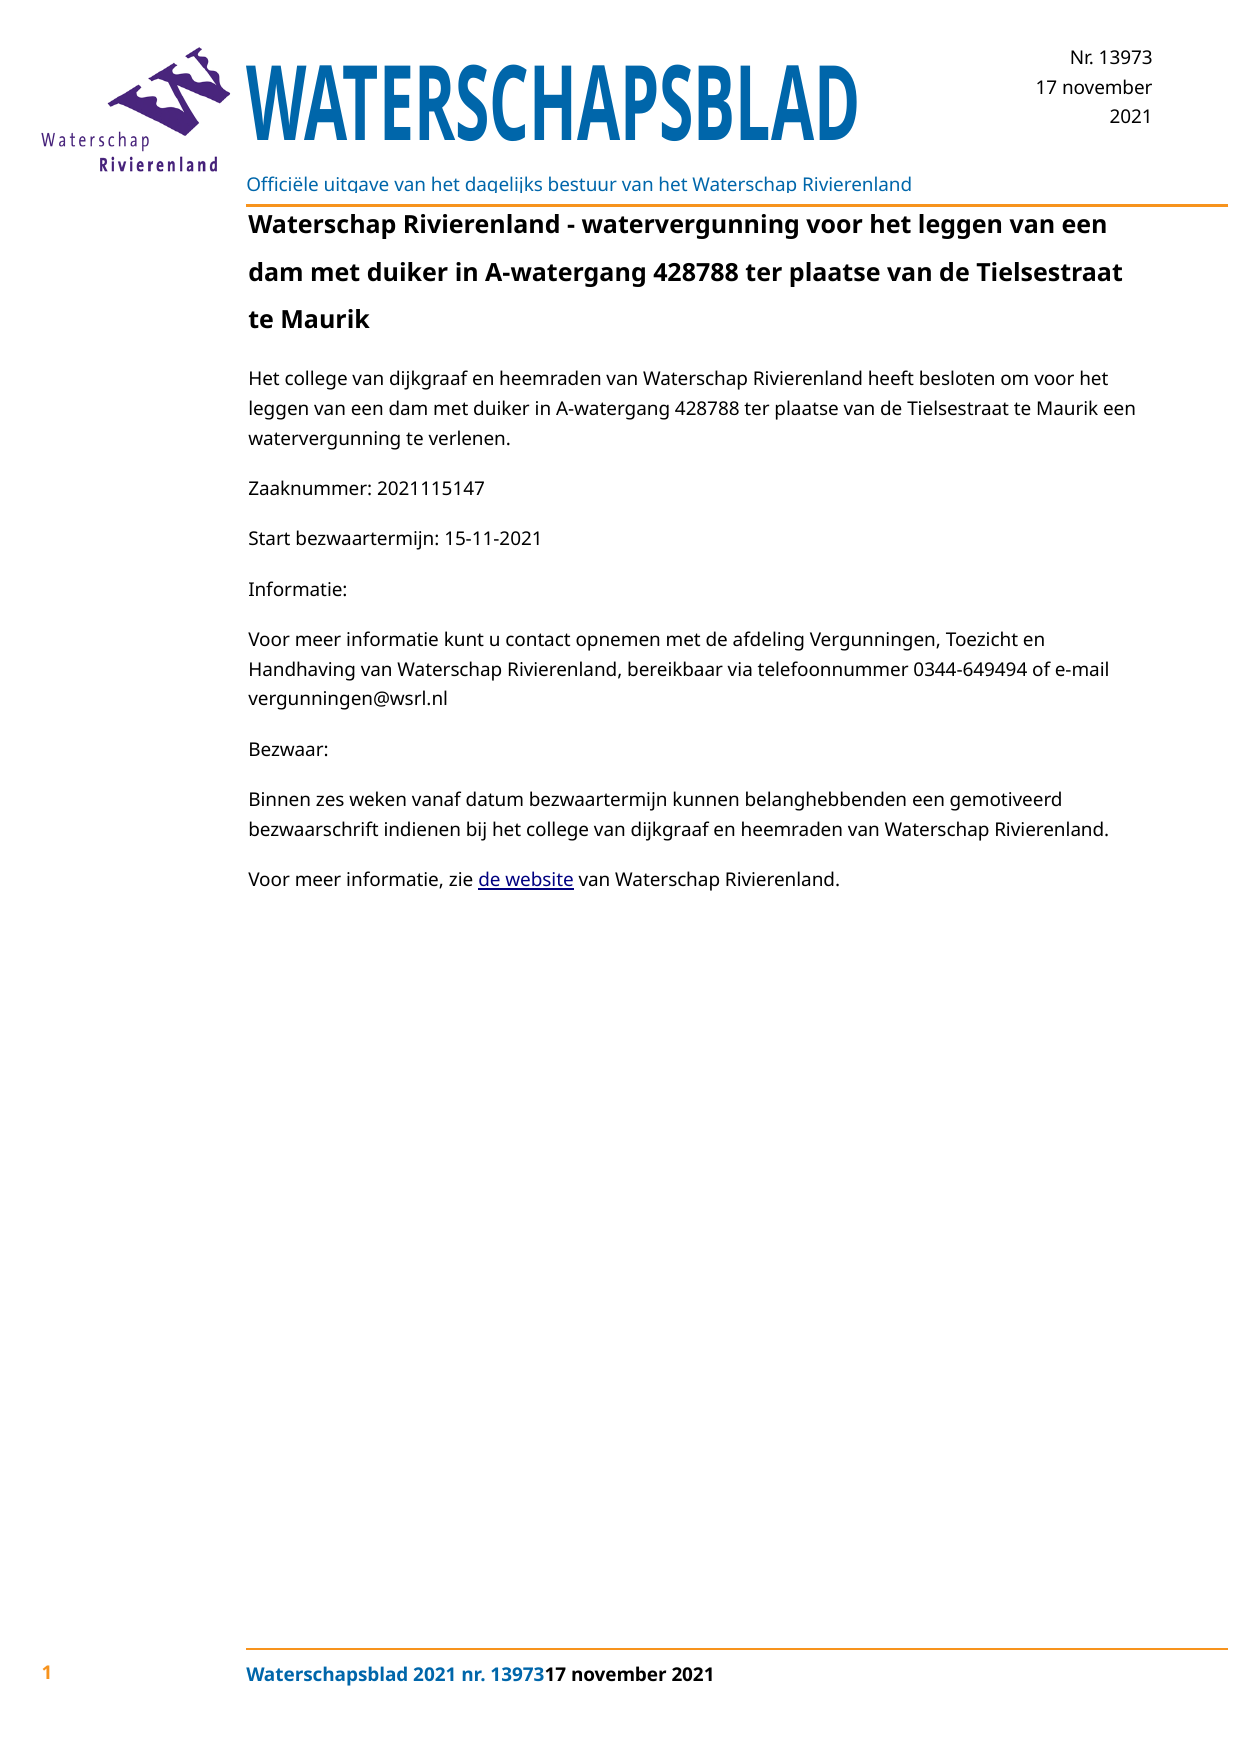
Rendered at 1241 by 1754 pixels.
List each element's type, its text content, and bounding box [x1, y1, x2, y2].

text Zaaknummer: 2021115147 [248, 475, 1152, 501]
text Voor meer informatie, zie de website van Waterschap Rivierenland. [248, 866, 1152, 892]
text Informatie: [248, 576, 1152, 602]
text Start bezwaartermijn: 15-11-2021 [248, 526, 1152, 551]
text Binnen zes weken vanaf datum bezwaartermijn kunnen belanghebbenden een gemotiveerd bezwaarschrift indienen bij het college van dijkgraaf en heemraden van Waterschap Rivierenland. [248, 786, 1152, 842]
text Voor meer informatie kunt u contact opnemen met de afdeling Vergunningen, Toezicht en Handhaving van Waterschap Rivierenland, bereikbaar via telefoonnummer 0344-649494 of e-mail vergunningen@wsrl.nl [248, 626, 1152, 711]
text Waterschap Rivierenland - watervergunning voor het leggen van een dam met duiker in A-watergang 428788 ter plaatse van de Tielsestraat te Maurik [248, 207, 1152, 336]
picture [41, 47, 231, 172]
text Het college van dijkgraaf en heemraden van Waterschap Rivierenland heeft besloten om voor het leggen van een dam met duiker in A-watergang 428788 ter plaatse van de Tielsestraat te Maurik een watervergunning te verlenen. [248, 366, 1152, 450]
text Bezwaar: [248, 736, 1152, 762]
